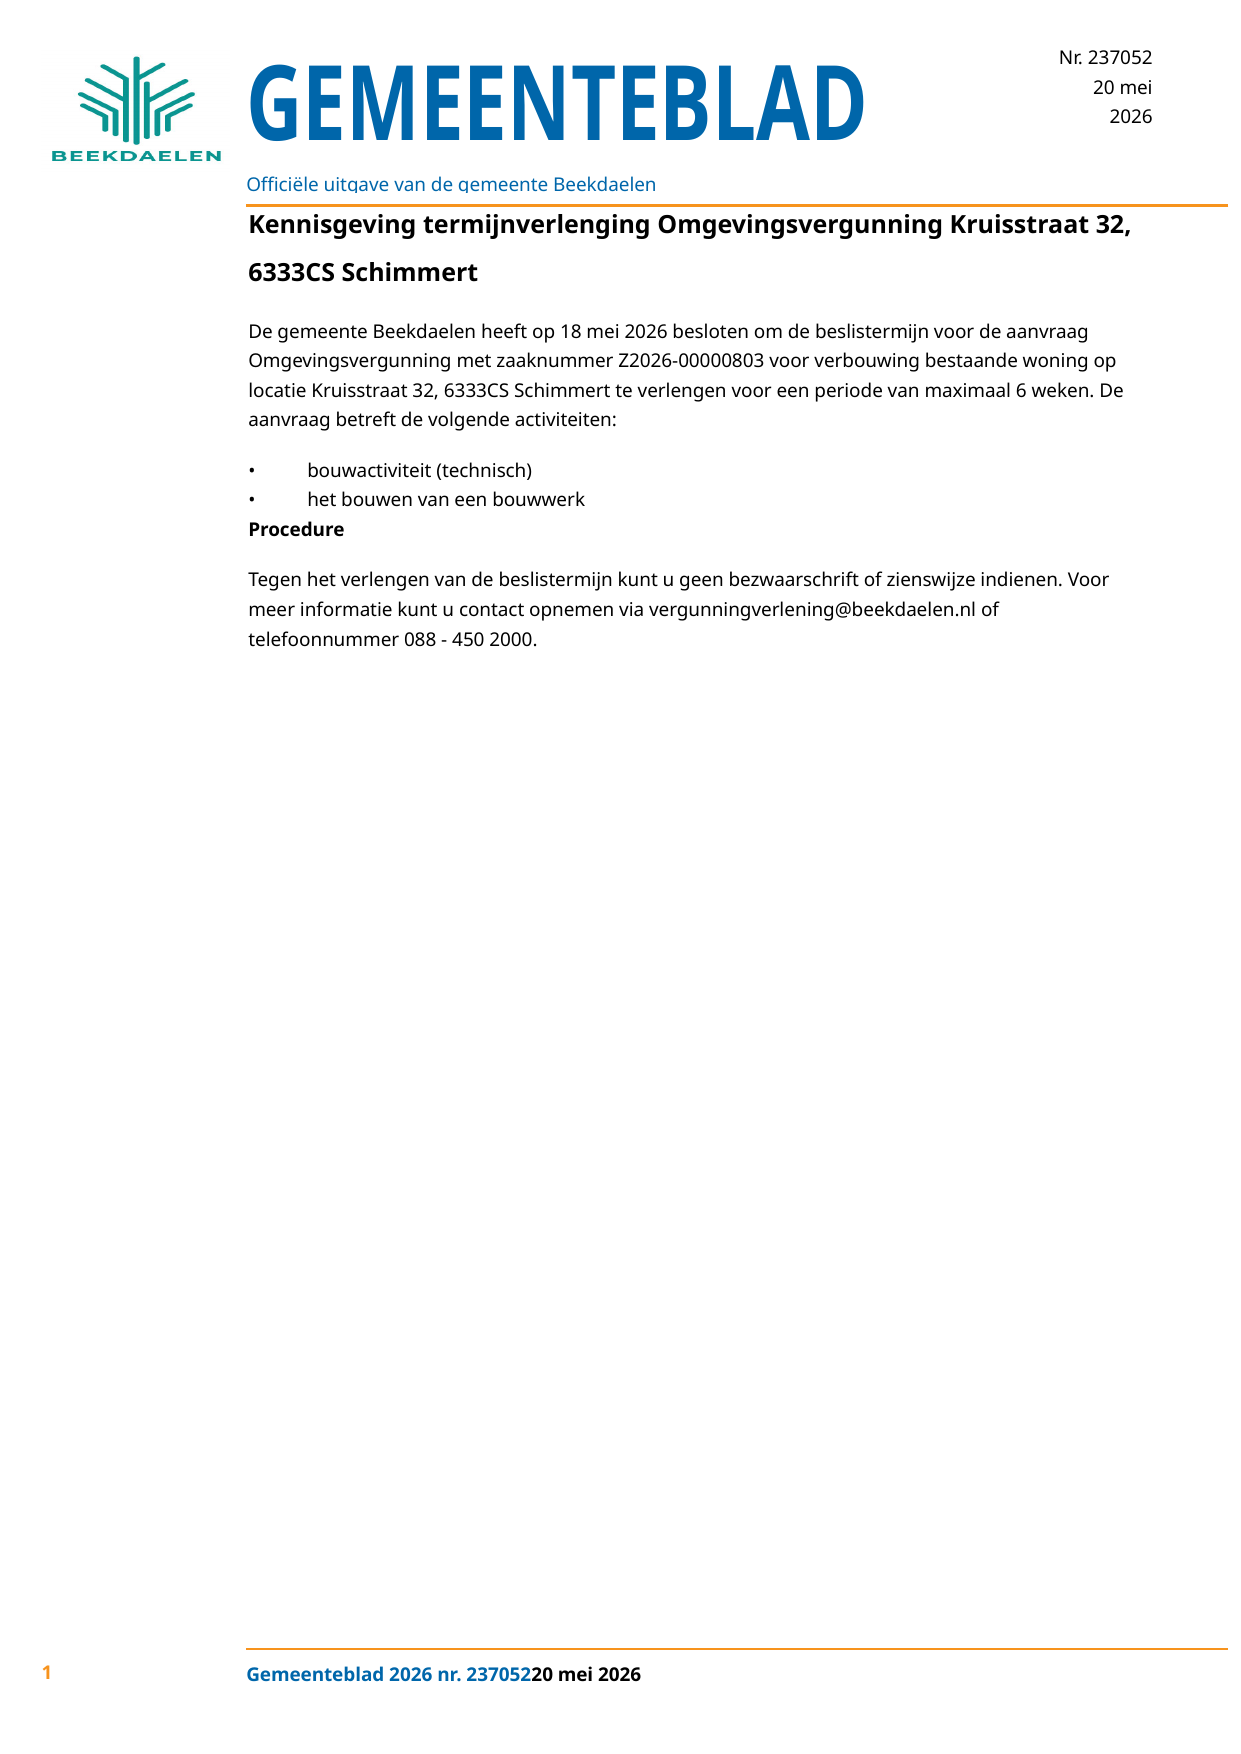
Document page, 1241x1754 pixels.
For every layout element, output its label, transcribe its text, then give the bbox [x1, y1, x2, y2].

list bouwactiviteit (technisch) [248, 457, 1152, 483]
text De gemeente Beekdaelen heeft op 18 mei 2026 besloten om de beslistermijn voor de aanvraag Omgevingsvergunning met zaaknummer Z2026-00000803 voor verbouwing bestaande woning op locatie Kruisstraat 32, 6333CS Schimmert te verlengen voor een periode van maximaal 6 weken. De aanvraag betreft de volgende activiteiten: [248, 318, 1152, 432]
picture [41, 47, 231, 172]
list het bouwen van een bouwwerk [248, 487, 1152, 512]
text Kennisgeving termijnverlenging Omgevingsvergunning Kruisstraat 32, 6333CS Schimmert [248, 207, 1152, 288]
text Procedure [248, 516, 1152, 542]
text Tegen het verlengen van de beslistermijn kunt u geen bezwaarschrift of zienswijze indienen. Voor meer informatie kunt u contact opnemen via vergunningverlening@beekdaelen.nl of telefoonnummer 088 - 450 2000. [248, 567, 1152, 652]
